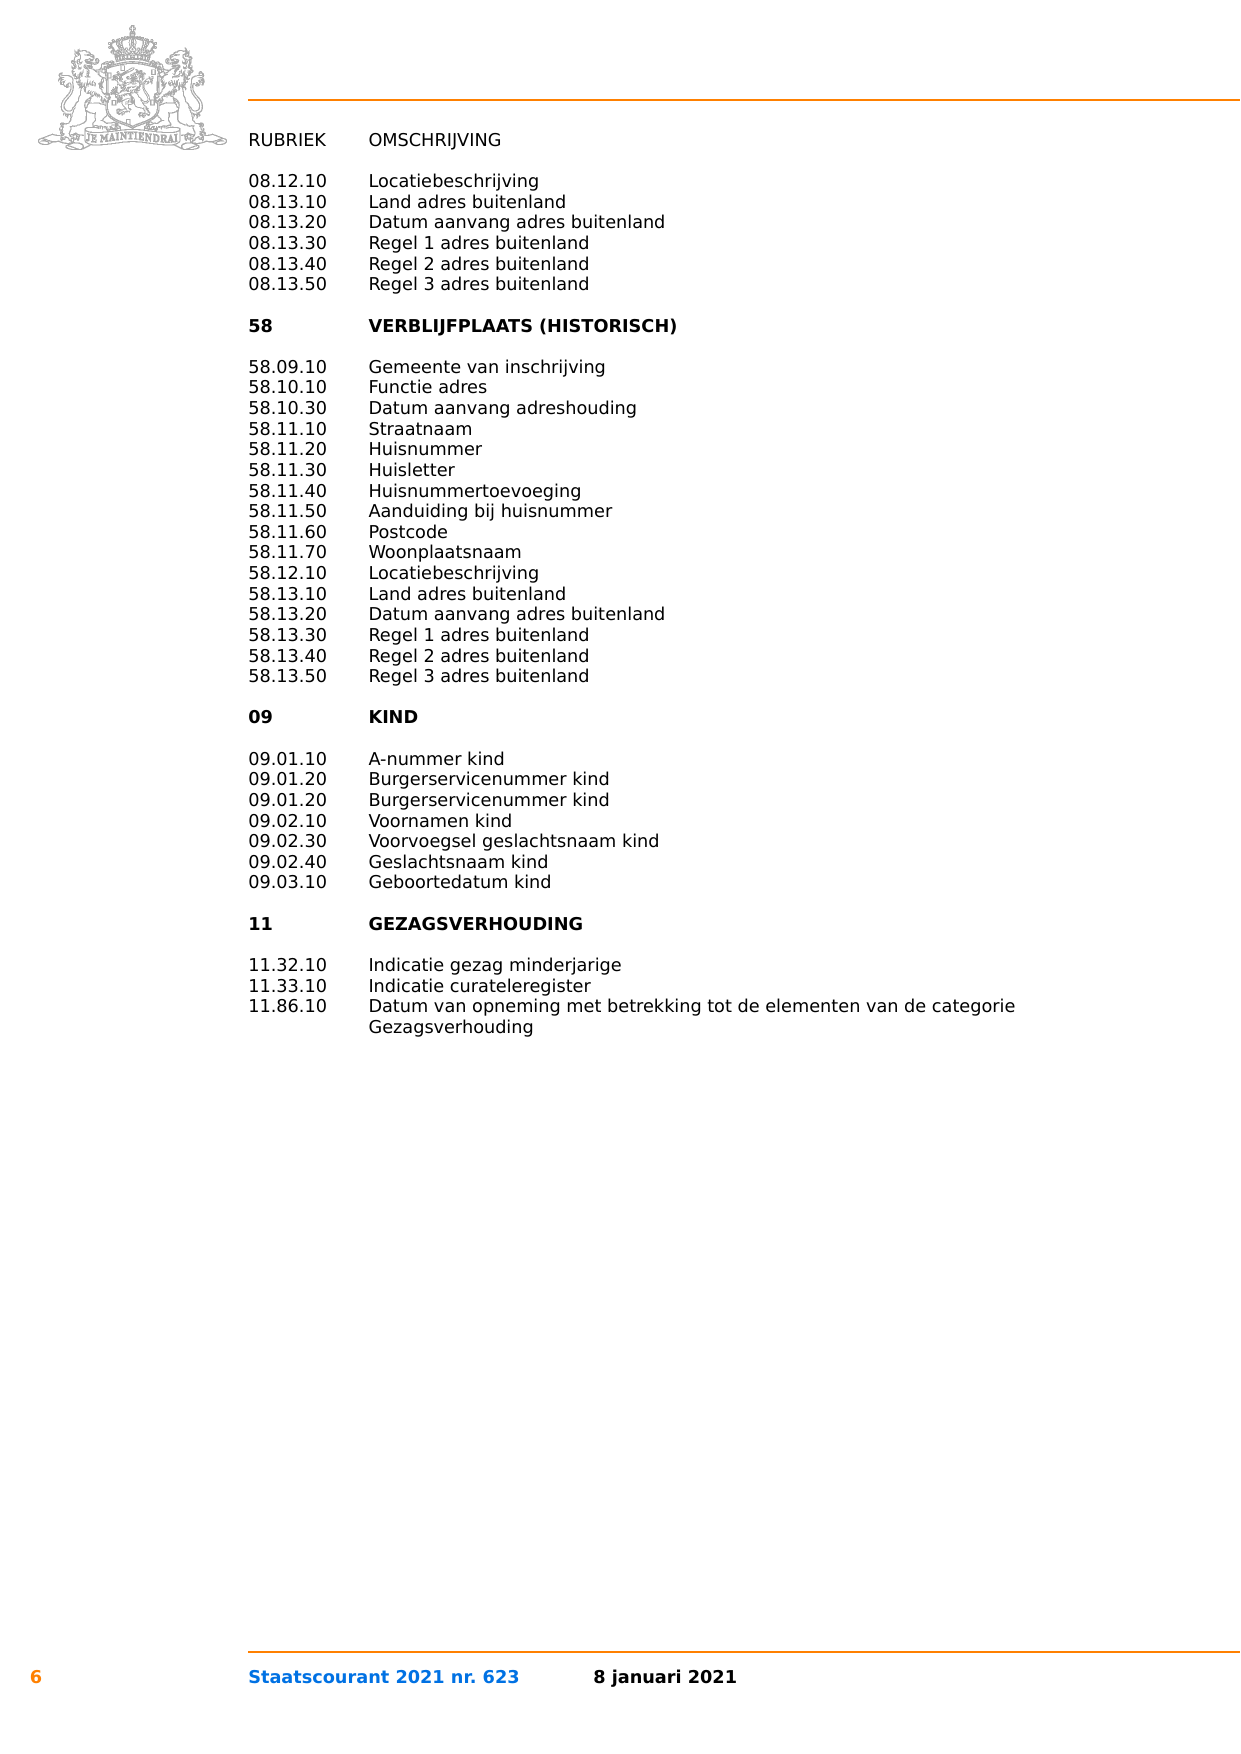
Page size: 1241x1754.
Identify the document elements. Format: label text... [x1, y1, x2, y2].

table_cell [363, 687, 1163, 707]
table_cell [363, 728, 1163, 749]
table_cell Huisnummertoevoeging [363, 481, 1163, 501]
table_cell [363, 151, 1163, 171]
table_cell Geboortedatum kind [363, 873, 1163, 893]
table_cell 58.11.20 [248, 439, 362, 460]
table_header RUBRIEK [248, 130, 362, 151]
table_cell Regel 2 adres buitenland [363, 646, 1163, 666]
table_cell 09.03.10 [248, 873, 362, 893]
table_cell Datum aanvang adres buitenland [363, 213, 1163, 233]
table_cell 08.13.20 [248, 213, 362, 233]
table_cell Regel 1 adres buitenland [363, 233, 1163, 254]
table_cell 58.11.10 [248, 419, 362, 439]
table_cell 08.12.10 [248, 171, 362, 192]
table_cell Huisnummer [363, 439, 1163, 460]
table_cell Burgerservicenummer kind [363, 790, 1163, 811]
table_cell 58.11.70 [248, 543, 362, 563]
table_cell 08.13.40 [248, 254, 362, 274]
table_cell 58 [248, 316, 362, 336]
table_cell Land adres buitenland [363, 192, 1163, 212]
table_cell Postcode [363, 522, 1163, 542]
table_cell Regel 1 adres buitenland [363, 625, 1163, 646]
table_cell 58.13.30 [248, 625, 362, 646]
table_cell Regel 2 adres buitenland [363, 254, 1163, 274]
table_cell KIND [363, 708, 1163, 728]
table_cell Voorvoegsel geslachtsnaam kind [363, 831, 1163, 852]
table_cell Land adres buitenland [363, 584, 1163, 604]
table_cell Aanduiding bij huisnummer [363, 501, 1163, 522]
table_cell Voornamen kind [363, 811, 1163, 831]
table_cell 09.01.10 [248, 749, 362, 769]
table_cell [248, 728, 362, 749]
table_cell 58.11.60 [248, 522, 362, 542]
table_cell VERBLIJFPLAATS (HISTORISCH) [363, 316, 1163, 336]
table_cell [363, 336, 1163, 357]
table_cell [363, 295, 1163, 316]
table_cell Datum aanvang adreshouding [363, 398, 1163, 419]
table_cell Geslachtsnaam kind [363, 852, 1163, 872]
table_cell 58.11.30 [248, 460, 362, 481]
table_cell [363, 893, 1163, 914]
table_cell [248, 893, 362, 914]
table_cell Locatiebeschrijving [363, 171, 1163, 192]
table_cell GEZAGSVERHOUDING [363, 914, 1163, 934]
table_cell 09.02.40 [248, 852, 362, 872]
table_cell 58.10.10 [248, 378, 362, 398]
table_cell 58.12.10 [248, 563, 362, 584]
table_cell 08.13.10 [248, 192, 362, 212]
table_cell Datum van opneming met betrekking tot de elementen van de categorie Gezagsverhouding [363, 996, 1163, 1037]
table_cell 58.11.50 [248, 501, 362, 522]
table_cell 58.13.20 [248, 604, 362, 625]
table_cell 58.11.40 [248, 481, 362, 501]
table_cell Burgerservicenummer kind [363, 769, 1163, 790]
table_cell 58.10.30 [248, 398, 362, 419]
table_cell 58.13.10 [248, 584, 362, 604]
table_cell 09.01.20 [248, 790, 362, 811]
table_cell 11.86.10 [248, 996, 362, 1037]
table_cell [248, 151, 362, 171]
table_cell Huisletter [363, 460, 1163, 481]
table_cell [248, 934, 362, 955]
table_cell 58.13.50 [248, 666, 362, 687]
table_cell 11 [248, 914, 362, 934]
table_cell Datum aanvang adres buitenland [363, 604, 1163, 625]
table_cell A-nummer kind [363, 749, 1163, 769]
table_cell [248, 295, 362, 316]
table_cell 11.32.10 [248, 955, 362, 976]
picture [38, 25, 227, 150]
table_cell Indicatie curateleregister [363, 976, 1163, 996]
table_cell 08.13.30 [248, 233, 362, 254]
table_cell 09.02.30 [248, 831, 362, 852]
table_cell 11.33.10 [248, 976, 362, 996]
table_cell Regel 3 adres buitenland [363, 274, 1163, 295]
table_header OMSCHRIJVING [363, 130, 1163, 151]
table_cell Straatnaam [363, 419, 1163, 439]
table_cell 09.01.20 [248, 769, 362, 790]
table_cell 09 [248, 708, 362, 728]
table_cell Regel 3 adres buitenland [363, 666, 1163, 687]
table_cell Locatiebeschrijving [363, 563, 1163, 584]
table_cell Indicatie gezag minderjarige [363, 955, 1163, 976]
table_cell 08.13.50 [248, 274, 362, 295]
table_cell 58.09.10 [248, 357, 362, 377]
table_cell Gemeente van inschrijving [363, 357, 1163, 377]
table_cell 58.13.40 [248, 646, 362, 666]
table_cell 09.02.10 [248, 811, 362, 831]
table_cell Woonplaatsnaam [363, 543, 1163, 563]
table_cell [248, 336, 362, 357]
table_cell [363, 934, 1163, 955]
table_cell [248, 687, 362, 707]
table_cell Functie adres [363, 378, 1163, 398]
